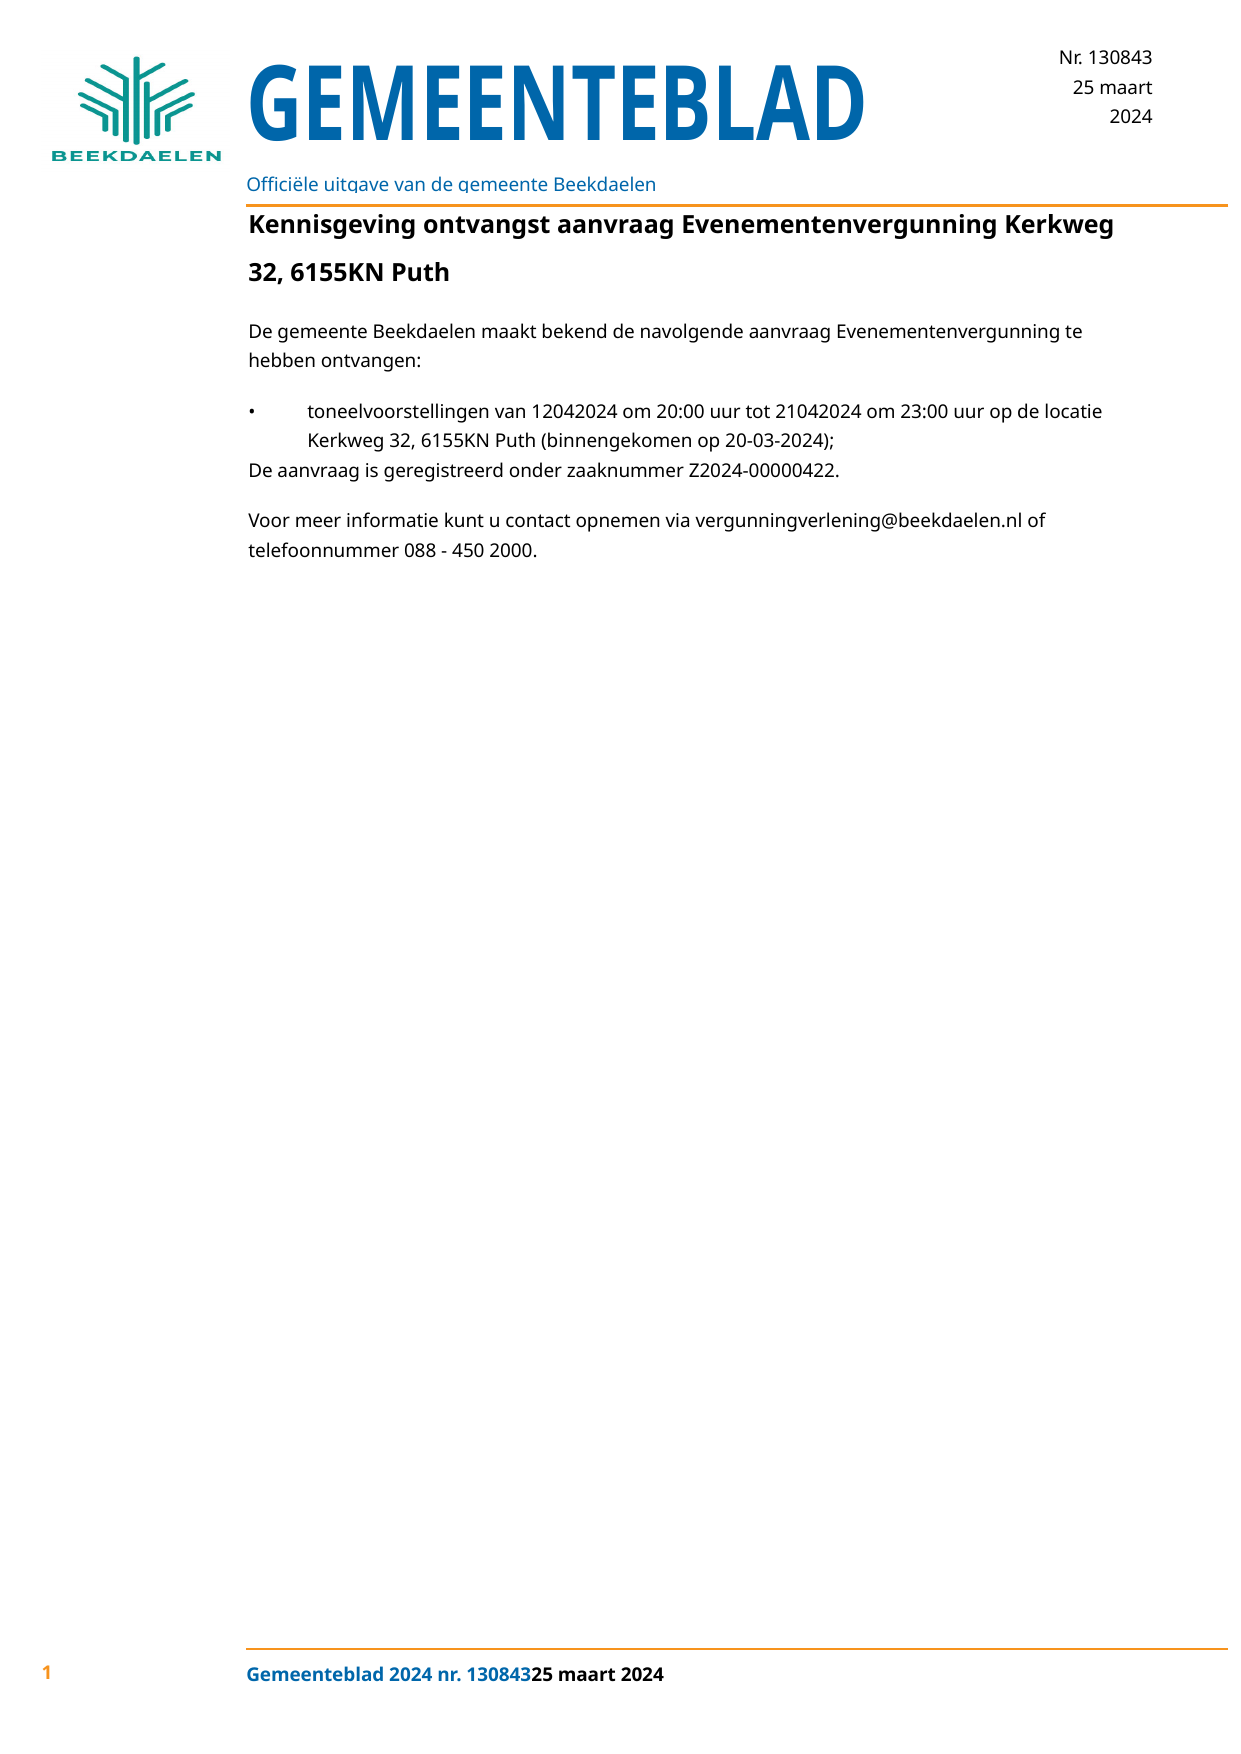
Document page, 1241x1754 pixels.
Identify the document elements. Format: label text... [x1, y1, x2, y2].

list toneelvoorstellingen van 12042024 om 20:00 uur tot 21042024 om 23:00 uur op de locatie Kerkweg 32, 6155KN Puth (binnengekomen op 20-03-2024); [248, 398, 1152, 453]
text De aanvraag is geregistreerd onder zaaknummer Z2024-00000422. [248, 457, 1152, 483]
picture [41, 47, 231, 172]
text Kennisgeving ontvangst aanvraag Evenementenvergunning Kerkweg 32, 6155KN Puth [248, 207, 1152, 288]
text Voor meer informatie kunt u contact opnemen via vergunningverlening@beekdaelen.nl of telefoonnummer 088 - 450 2000. [248, 507, 1152, 563]
text De gemeente Beekdaelen maakt bekend de navolgende aanvraag Evenementenvergunning te hebben ontvangen: [248, 318, 1152, 373]
